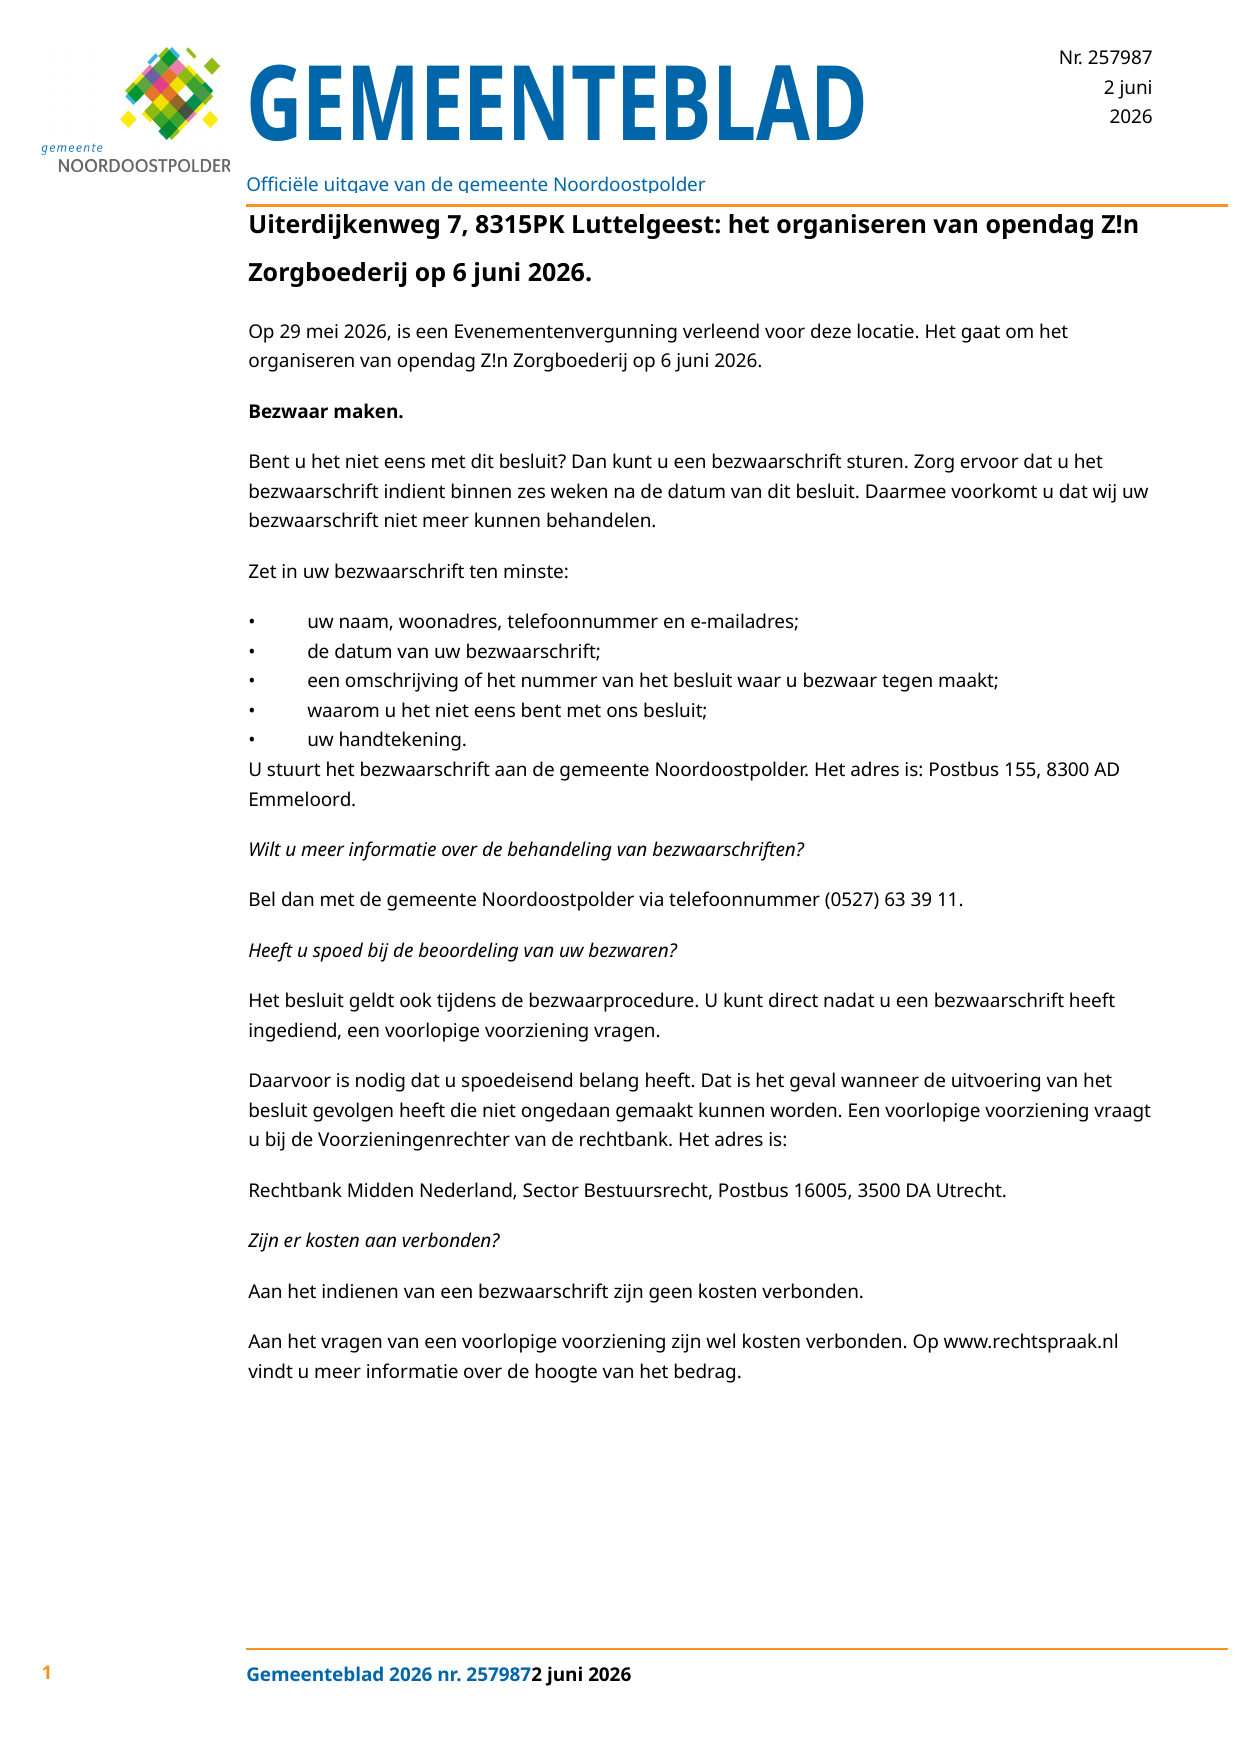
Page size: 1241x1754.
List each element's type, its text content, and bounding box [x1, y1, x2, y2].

list uw handtekening. [248, 727, 1152, 752]
list een omschrijving of het nummer van het besluit waar u bezwaar tegen maakt; [248, 667, 1152, 693]
list uw naam, woonadres, telefoonnummer en e-mailadres; [248, 608, 1152, 634]
text Bezwaar maken. [248, 398, 1152, 424]
picture [41, 47, 231, 172]
text Op 29 mei 2026, is een Evenementenvergunning verleend voor deze locatie. Het gaat om het organiseren van opendag Z!n Zorgboederij op 6 juni 2026. [248, 318, 1152, 373]
list de datum van uw bezwaarschrift; [248, 638, 1152, 664]
text Het besluit geldt ook tijdens de bezwaarprocedure. U kunt direct nadat u een bezwaarschrift heeft ingediend, een voorlopige voorziening vragen. [248, 987, 1152, 1043]
text Daarvoor is nodig dat u spoedeisend belang heeft. Dat is het geval wanneer de uitvoering van het besluit gevolgen heeft die niet ongedaan gemaakt kunnen worden. Een voorlopige voorziening vraagt u bij de Voorzieningenrechter van de rechtbank. Het adres is: [248, 1067, 1152, 1152]
text Zijn er kosten aan verbonden? [248, 1227, 1152, 1253]
text Bel dan met de gemeente Noordoostpolder via telefoonnummer (0527) 63 39 11. [248, 887, 1152, 912]
text Bent u het niet eens met dit besluit? Dan kunt u een bezwaarschrift sturen. Zorg ervoor dat u het bezwaarschrift indient binnen zes weken na de datum van dit besluit. Daarmee voorkomt u dat wij uw bezwaarschrift niet meer kunnen behandelen. [248, 448, 1152, 533]
list waarom u het niet eens bent met ons besluit; [248, 697, 1152, 723]
text Aan het vragen van een voorlopige voorziening zijn wel kosten verbonden. Op www.rechtspraak.nl vindt u meer informatie over de hoogte van het bedrag. [248, 1328, 1152, 1384]
text Zet in uw bezwaarschrift ten minste: [248, 558, 1152, 584]
text Wilt u meer informatie over de behandeling van bezwaarschriften? [248, 836, 1152, 862]
text U stuurt het bezwaarschrift aan de gemeente Noordoostpolder. Het adres is: Postbus 155, 8300 AD Emmeloord. [248, 756, 1152, 812]
text Heeft u spoed bij de beoordeling van uw bezwaren? [248, 937, 1152, 963]
text Aan het indienen van een bezwaarschrift zijn geen kosten verbonden. [248, 1278, 1152, 1304]
text Uiterdijkenweg 7, 8315PK Luttelgeest: het organiseren van opendag Z!n Zorgboederij op 6 juni 2026. [248, 207, 1152, 288]
text Rechtbank Midden Nederland, Sector Bestuursrecht, Postbus 16005, 3500 DA Utrecht. [248, 1177, 1152, 1203]
